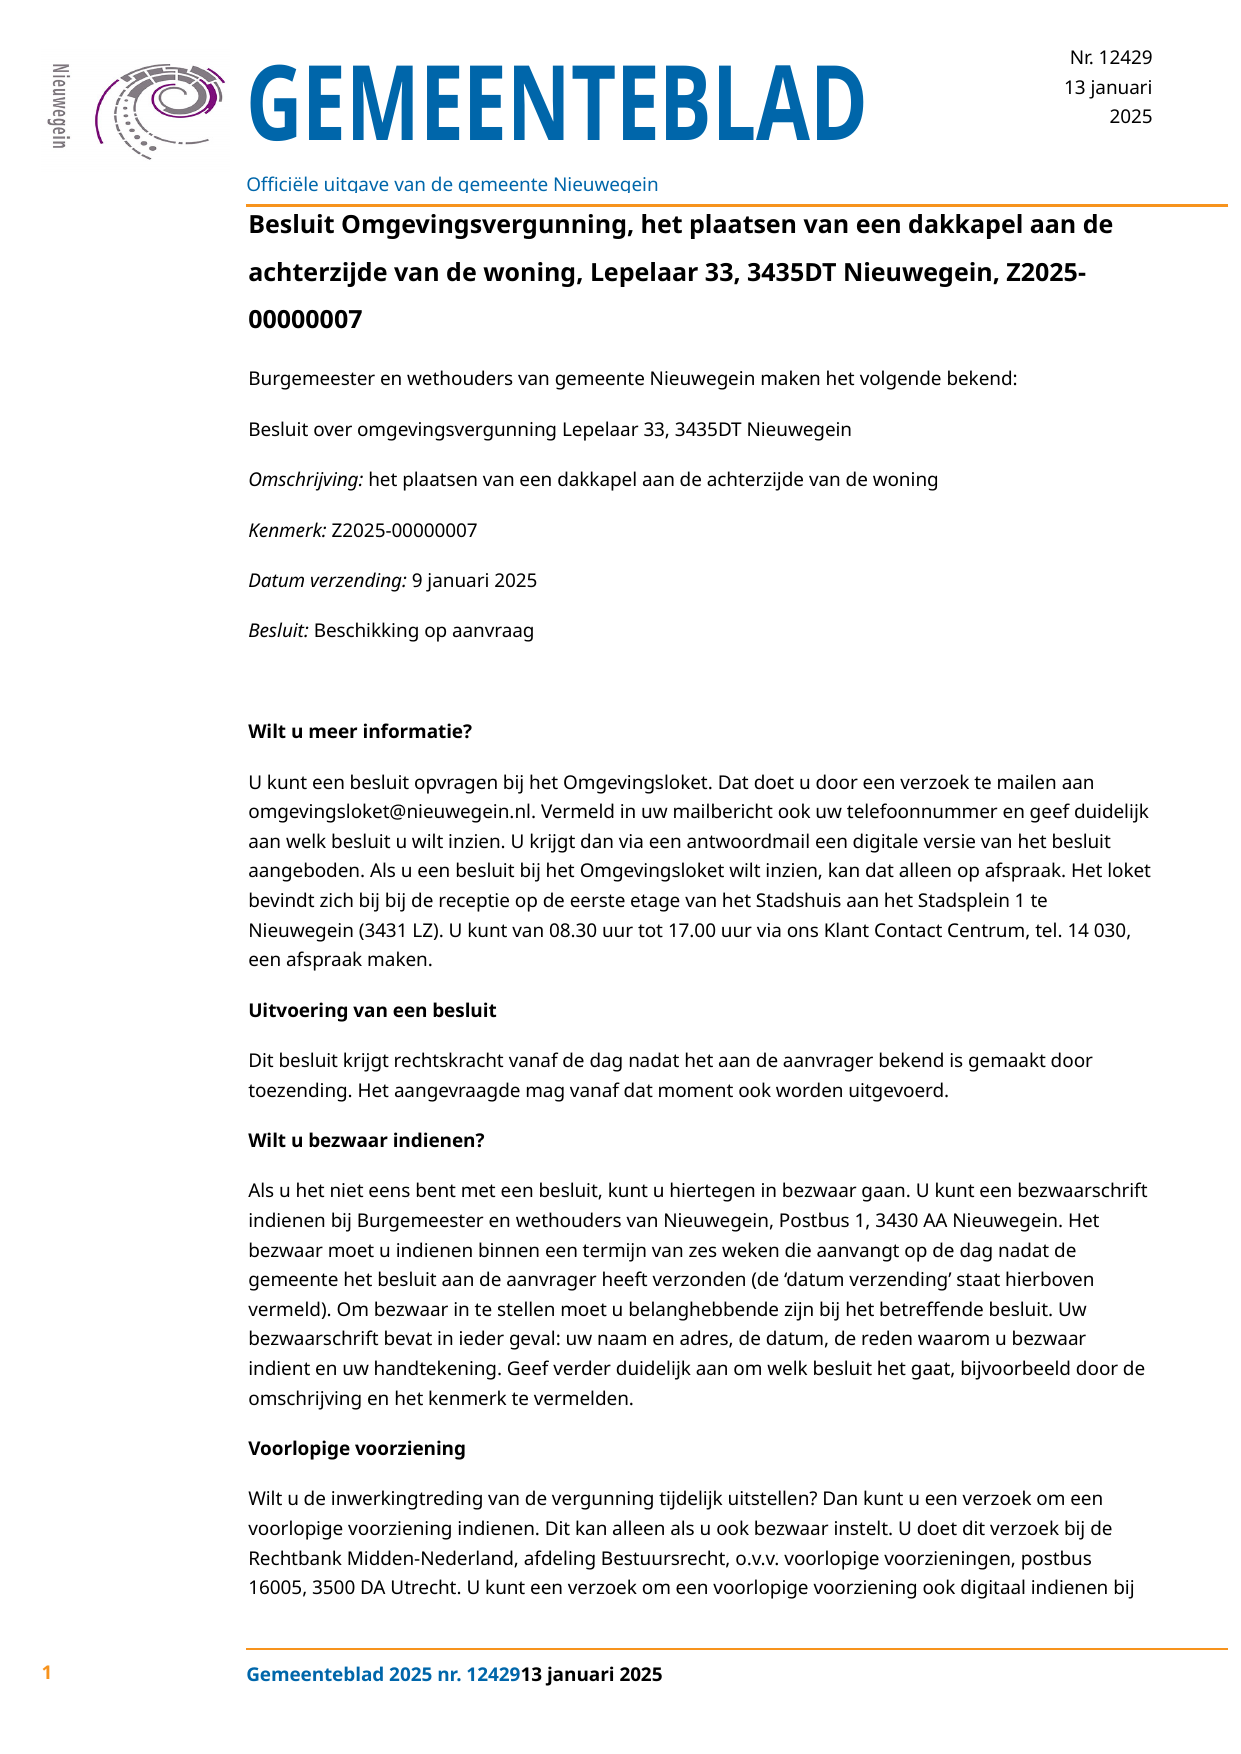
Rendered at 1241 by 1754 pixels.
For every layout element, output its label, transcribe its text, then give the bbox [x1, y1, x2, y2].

text U kunt een besluit opvragen bij het Omgevingsloket. Dat doet u door een verzoek te mailen aan omgevingsloket@nieuwegein.nl. Vermeld in uw mailbericht ook uw telefoonnummer en geef duidelijk aan welk besluit u wilt inzien. U krijgt dan via een antwoordmail een digitale versie van het besluit aangeboden. Als u een besluit bij het Omgevingsloket wilt inzien, kan dat alleen op afspraak. Het loket bevindt zich bij bij de receptie op de eerste etage van het Stadshuis aan het Stadsplein 1 te Nieuwegein (3431 LZ). U kunt van 08.30 uur tot 17.00 uur via ons Klant Contact Centrum, tel. 14 030, een afspraak maken. [248, 769, 1152, 972]
text Wilt u de inwerkingtreding van de vergunning tijdelijk uitstellen? Dan kunt u een verzoek om een voorlopige voorziening indienen. Dit kan alleen als u ook bezwaar instelt. U doet dit verzoek bij de Rechtbank Midden-Nederland, afdeling Bestuursrecht, o.v.v. voorlopige voorzieningen, postbus 16005, 3500 DA Utrecht. U kunt een verzoek om een voorlopige voorziening ook digitaal indienen bij [248, 1486, 1152, 1600]
text Omschrijving: het plaatsen van een dakkapel aan de achterzijde van de woning [248, 466, 1152, 492]
text Burgemeester en wethouders van gemeente Nieuwegein maken het volgende bekend: [248, 366, 1152, 391]
text Kenmerk: Z2025-00000007 [248, 517, 1152, 542]
text Besluit over omgevingsvergunning Lepelaar 33, 3435DT Nieuwegein [248, 416, 1152, 442]
text Dit besluit krijgt rechtskracht vanaf de dag nadat het aan de aanvrager bekend is gemaakt door toezending. Het aangevraagde mag vanaf dat moment ook worden uitgevoerd. [248, 1047, 1152, 1102]
text Datum verzending: 9 januari 2025 [248, 567, 1152, 593]
text Besluit: Beschikking op aanvraag [248, 618, 1152, 643]
text Besluit Omgevingsvergunning, het plaatsen van een dakkapel aan de achterzijde van de woning, Lepelaar 33, 3435DT Nieuwegein, Z2025-00000007 [248, 207, 1152, 336]
text Wilt u meer informatie? [248, 718, 1152, 744]
text Als u het niet eens bent met een besluit, kunt u hiertegen in bezwaar gaan. U kunt een bezwaarschrift indienen bij Burgemeester en wethouders van Nieuwegein, Postbus 1, 3430 AA Nieuwegein. Het bezwaar moet u indienen binnen een termijn van zes weken die aanvangt op de dag nadat de gemeente het besluit aan de aanvrager heeft verzonden (de ‘datum verzending’ staat hierboven vermeld). Om bezwaar in te stellen moet u belanghebbende zijn bij het betreffende besluit. Uw bezwaarschrift bevat in ieder geval: uw naam en adres, de datum, de reden waarom u bezwaar indient en uw handtekening. Geef verder duidelijk aan om welk besluit het gaat, bijvoorbeeld door de omschrijving en het kenmerk te vermelden. [248, 1178, 1152, 1410]
picture [41, 47, 231, 172]
text Uitvoering van een besluit [248, 997, 1152, 1022]
text Voorlopige voorziening [248, 1435, 1152, 1461]
text Wilt u bezwaar indienen? [248, 1127, 1152, 1153]
